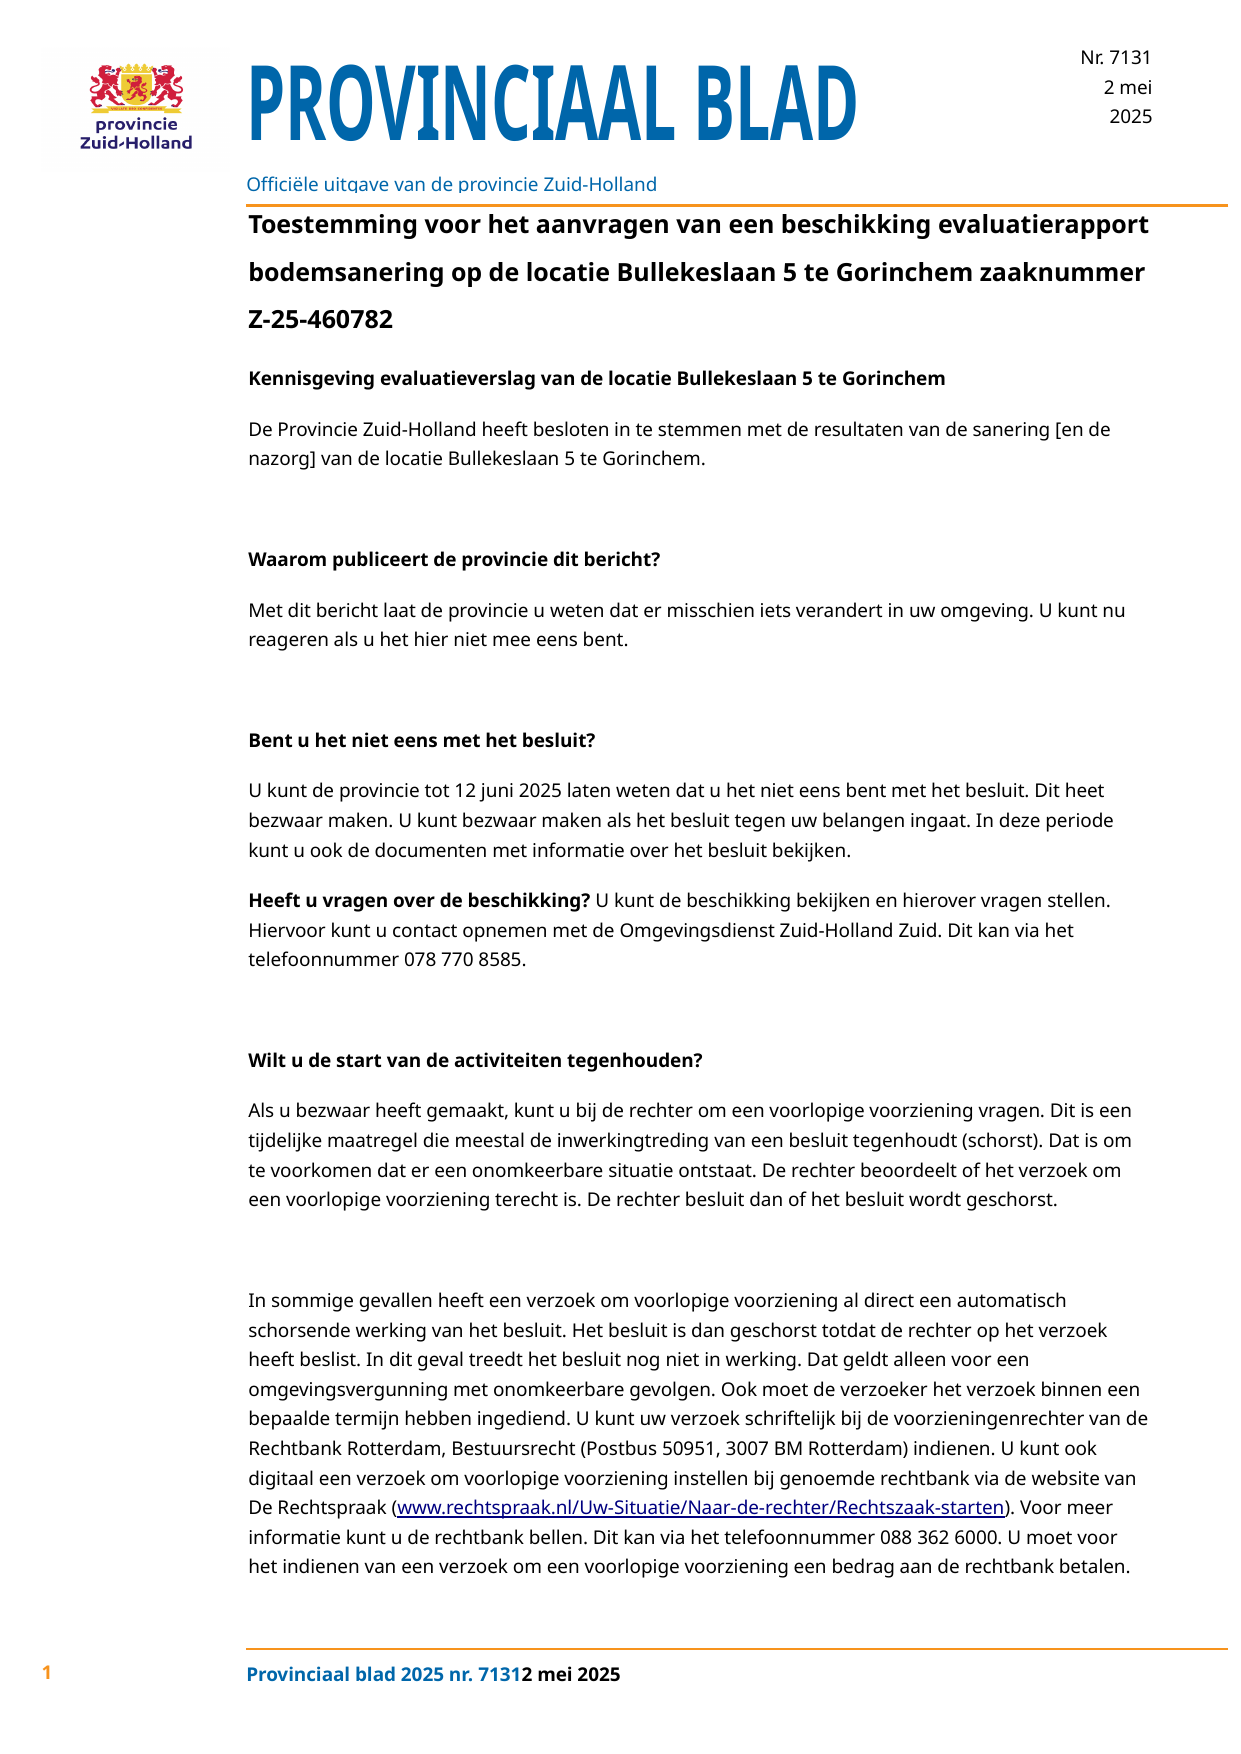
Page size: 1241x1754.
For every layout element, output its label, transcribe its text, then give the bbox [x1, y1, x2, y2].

text Kennisgeving evaluatieverslag van de locatie Bullekeslaan 5 te Gorinchem [248, 366, 1152, 391]
text Waarom publiceert de provincie dit bericht? [248, 546, 1152, 572]
text U kunt de provincie tot 12 juni 2025 laten weten dat u het niet eens bent met het besluit. Dit heet bezwaar maken. U kunt bezwaar maken als het besluit tegen uw belangen ingaat. In deze periode kunt u ook de documenten met informatie over het besluit bekijken. [248, 778, 1152, 862]
text Bent u het niet eens met het besluit? [248, 727, 1152, 753]
text De Provincie Zuid-Holland heeft besloten in te stemmen met de resultaten van de sanering [en de nazorg] van de locatie Bullekeslaan 5 te Gorinchem. [248, 416, 1152, 471]
text Met dit bericht laat de provincie u weten dat er misschien iets verandert in uw omgeving. U kunt nu reageren als u het hier niet mee eens bent. [248, 597, 1152, 652]
text Wilt u de start van de activiteiten tegenhouden? [248, 1047, 1152, 1073]
text Als u bezwaar heeft gemaakt, kunt u bij de rechter om een voorlopige voorziening vragen. Dit is een tijdelijke maatregel die meestal de inwerkingtreding van een besluit tegenhoudt (schorst). Dat is om te voorkomen dat er een onomkeerbare situatie ontstaat. De rechter beoordeelt of het verzoek om een voorlopige voorziening terecht is. De rechter besluit dan of het besluit wordt geschorst. [248, 1098, 1152, 1212]
text In sommige gevallen heeft een verzoek om voorlopige voorziening al direct een automatisch schorsende werking van het besluit. Het besluit is dan geschorst totdat de rechter op het verzoek heeft beslist. In dit geval treedt het besluit nog niet in werking. Dat geldt alleen voor een omgevingsvergunning met onomkeerbare gevolgen. Ook moet de verzoeker het verzoek binnen een bepaalde termijn hebben ingediend. U kunt uw verzoek schriftelijk bij de voorzieningenrechter van de Rechtbank Rotterdam, Bestuursrecht (Postbus 50951, 3007 BM Rotterdam) indienen. U kunt ook digitaal een verzoek om voorlopige voorziening instellen bij genoemde rechtbank via de website van De Rechtspraak (www.rechtspraak.nl/Uw-Situatie/Naar-de-rechter/Rechtszaak-starten). Voor meer informatie kunt u de rechtbank bellen. Dit kan via het telefoonnummer 088 362 6000. U moet voor het indienen van een verzoek om een voorlopige voorziening een bedrag aan de rechtbank betalen. [248, 1287, 1152, 1579]
text Heeft u vragen over de beschikking? U kunt de beschikking bekijken en hierover vragen stellen. Hiervoor kunt u contact opnemen met de Omgevingsdienst Zuid-Holland Zuid. Dit kan via het telefoonnummer 078 770 8585. [248, 887, 1152, 972]
picture [41, 47, 231, 172]
text Toestemming voor het aanvragen van een beschikking evaluatierapport bodemsanering op de locatie Bullekeslaan 5 te Gorinchem zaaknummer Z-25-460782 [248, 207, 1152, 336]
